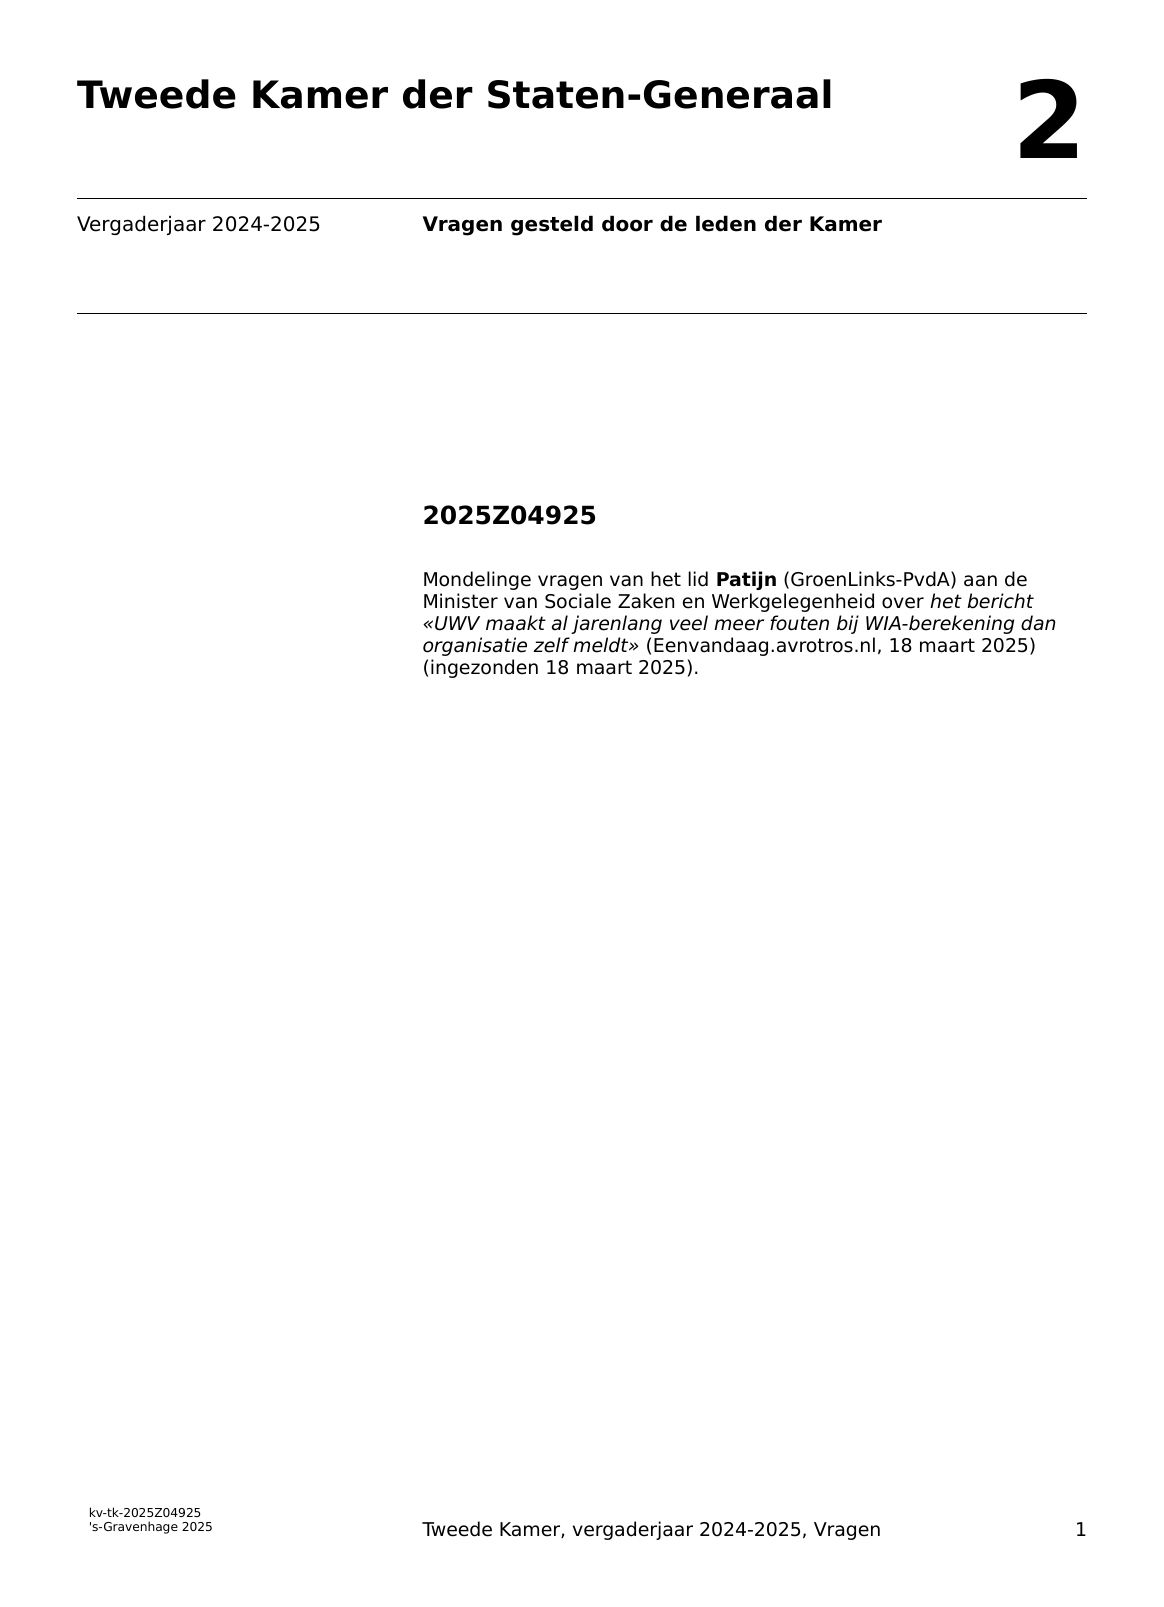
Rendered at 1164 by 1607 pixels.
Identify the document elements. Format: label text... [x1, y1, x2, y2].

table_cell Vergaderjaar 2024-2025 [77, 199, 422, 313]
text 2025Z04925 [422, 501, 1087, 531]
text Mondelinge vragen van het lid Patijn (GroenLinks-PvdA) aan de Minister van Sociale Zaken en Werkgelegenheid over het bericht «UWV maakt al jarenlang veel meer fouten bij WIA-berekening dan organisatie zelf meldt» (Eenvandaag.avrotros.nl, 18 maart 2025) (ingezonden 18 maart 2025). [422, 569, 1087, 679]
table_header Tweede Kamer der Staten-Generaal [77, 59, 886, 198]
text kv-tk-2025Z04925 [88, 1506, 323, 1520]
table_header 2 [886, 59, 1087, 198]
text 's-Gravenhage 2025 [88, 1520, 323, 1534]
table_cell Vragen gesteld door de leden der Kamer [422, 199, 1087, 313]
